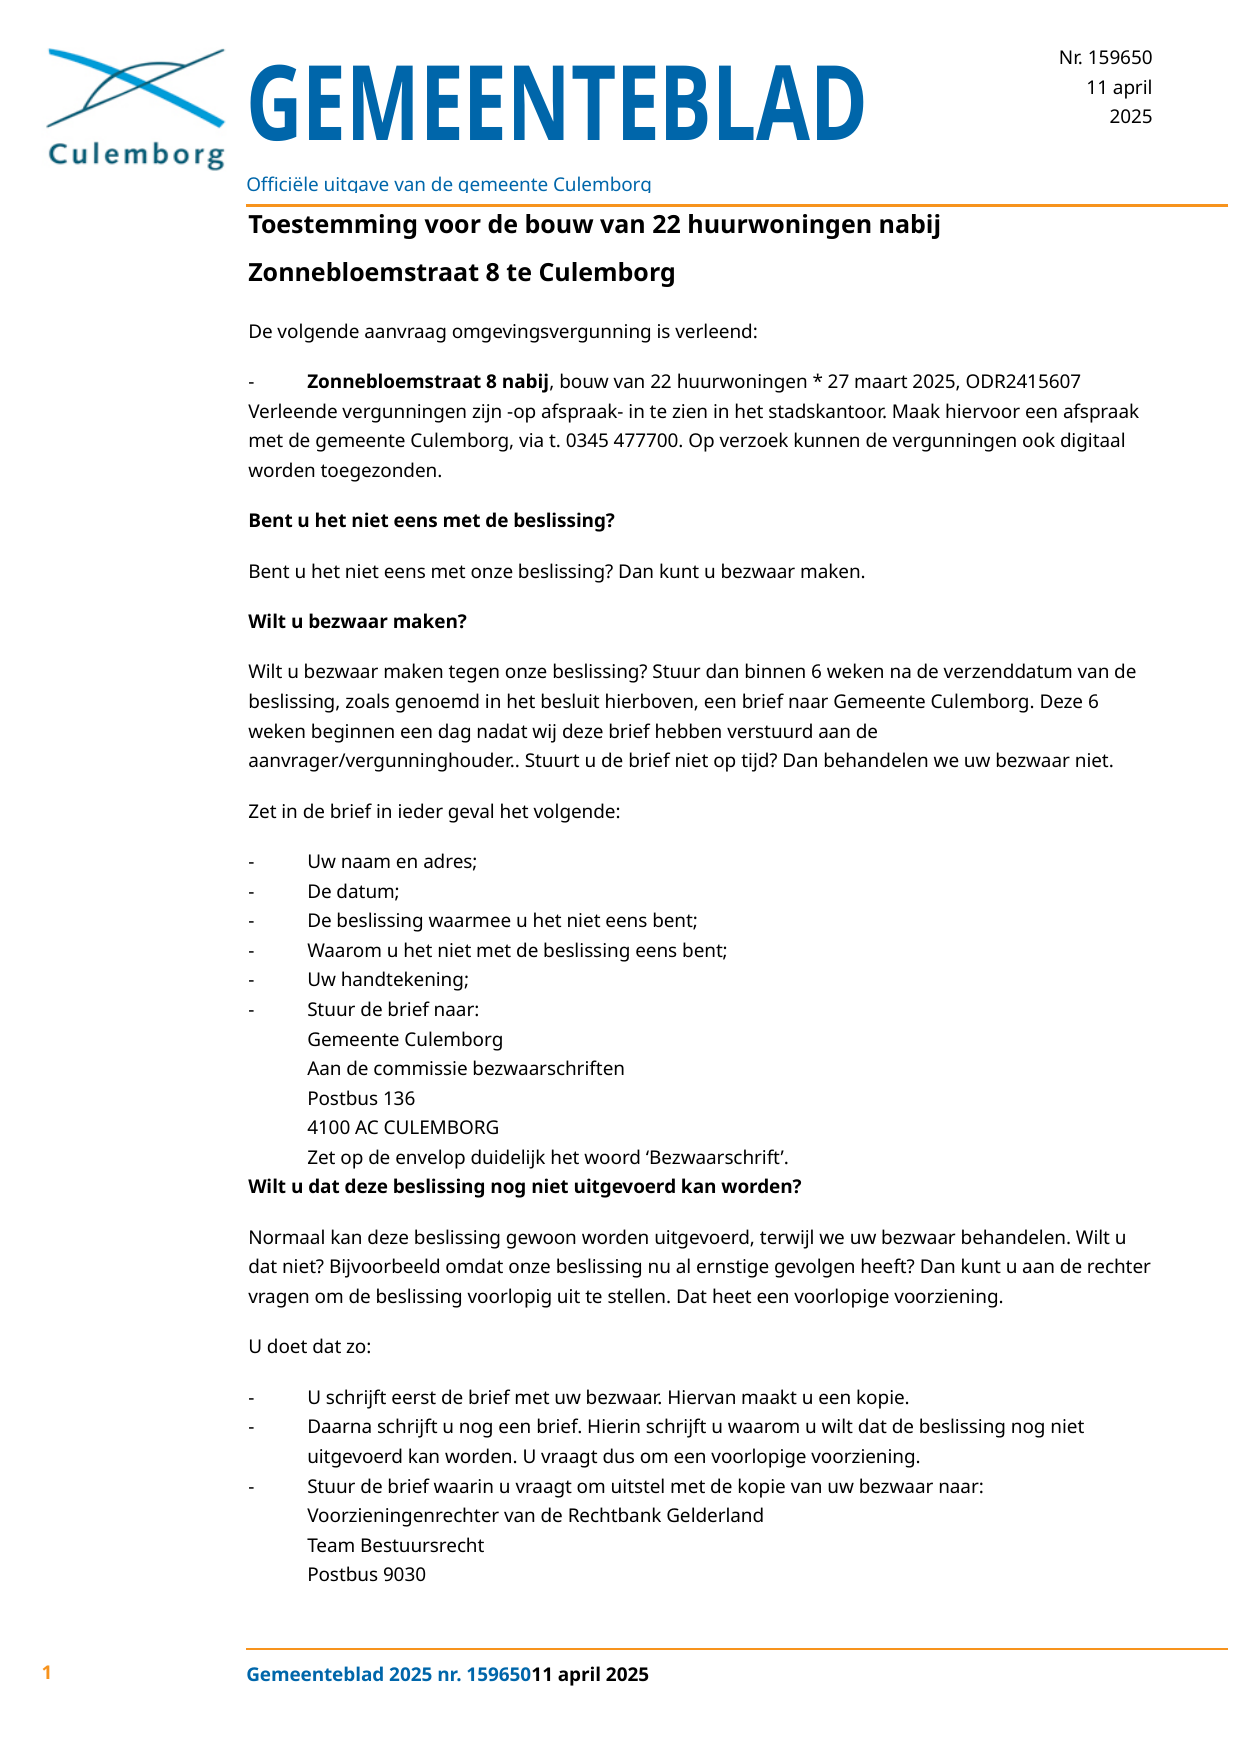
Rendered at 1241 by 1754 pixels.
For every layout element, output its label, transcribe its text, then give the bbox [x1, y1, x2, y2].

picture [41, 47, 231, 172]
text Wilt u bezwaar maken tegen onze beslissing? Stuur dan binnen 6 weken na de verzenddatum van de beslissing, zoals genoemd in het besluit hierboven, een brief naar Gemeente Culemborg. Deze 6 weken beginnen een dag nadat wij deze brief hebben verstuurd aan de aanvrager/vergunninghouder.. Stuurt u de brief niet op tijd? Dan behandelen we uw bezwaar niet. [248, 659, 1152, 773]
list Uw naam en adres; [248, 848, 1152, 874]
list Stuur de brief waarin u vraagt om uitstel met de kopie van uw bezwaar naar: [248, 1473, 1152, 1499]
text Wilt u bezwaar maken? [248, 608, 1152, 634]
text U doet dat zo: [248, 1334, 1152, 1359]
text Wilt u dat deze beslissing nog niet uitgevoerd kan worden? [248, 1174, 1152, 1199]
list Zet op de envelop duidelijk het woord ‘Bezwaarschrift’. [248, 1144, 1152, 1170]
list Stuur de brief naar: [248, 996, 1152, 1022]
list U schrijft eerst de brief met uw bezwaar. Hiervan maakt u een kopie. [248, 1384, 1152, 1410]
list Postbus 9030 [248, 1562, 1152, 1587]
list Aan de commissie bezwaarschriften [248, 1055, 1152, 1081]
list Team Bestuursrecht [248, 1532, 1152, 1558]
list De beslissing waarmee u het niet eens bent; [248, 907, 1152, 933]
list Daarna schrijft u nog een brief. Hierin schrijft u waarom u wilt dat de beslissing nog niet uitgevoerd kan worden. U vraagt dus om een voorlopige voorziening. [248, 1414, 1152, 1469]
list De datum; [248, 878, 1152, 904]
list Uw handtekening; [248, 967, 1152, 992]
text Toestemming voor de bouw van 22 huurwoningen nabij Zonnebloemstraat 8 te Culemborg [248, 207, 1152, 288]
text Verleende vergunningen zijn -op afspraak- in te zien in het stadskantoor. Maak hiervoor een afspraak met de gemeente Culemborg, via t. 0345 477700. Op verzoek kunnen de vergunningen ook digitaal worden toegezonden. [248, 398, 1152, 483]
list Voorzieningenrechter van de Rechtbank Gelderland [248, 1502, 1152, 1528]
list Gemeente Culemborg [248, 1026, 1152, 1052]
text Zet in de brief in ieder geval het volgende: [248, 798, 1152, 824]
text Bent u het niet eens met de beslissing? [248, 507, 1152, 533]
list Postbus 136 [248, 1085, 1152, 1111]
text Bent u het niet eens met onze beslissing? Dan kunt u bezwaar maken. [248, 558, 1152, 584]
text Normaal kan deze beslissing gewoon worden uitgevoerd, terwijl we uw bezwaar behandelen. Wilt u dat niet? Bijvoorbeeld omdat onze beslissing nu al ernstige gevolgen heeft? Dan kunt u aan de rechter vragen om de beslissing voorlopig uit te stellen. Dat heet een voorlopige voorziening. [248, 1224, 1152, 1309]
list Waarom u het niet met de beslissing eens bent; [248, 937, 1152, 963]
text De volgende aanvraag omgevingsvergunning is verleend: [248, 318, 1152, 344]
list Zonnebloemstraat 8 nabij, bouw van 22 huurwoningen * 27 maart 2025, ODR2415607 [248, 368, 1152, 394]
list 4100 AC CULEMBORG [248, 1114, 1152, 1140]
